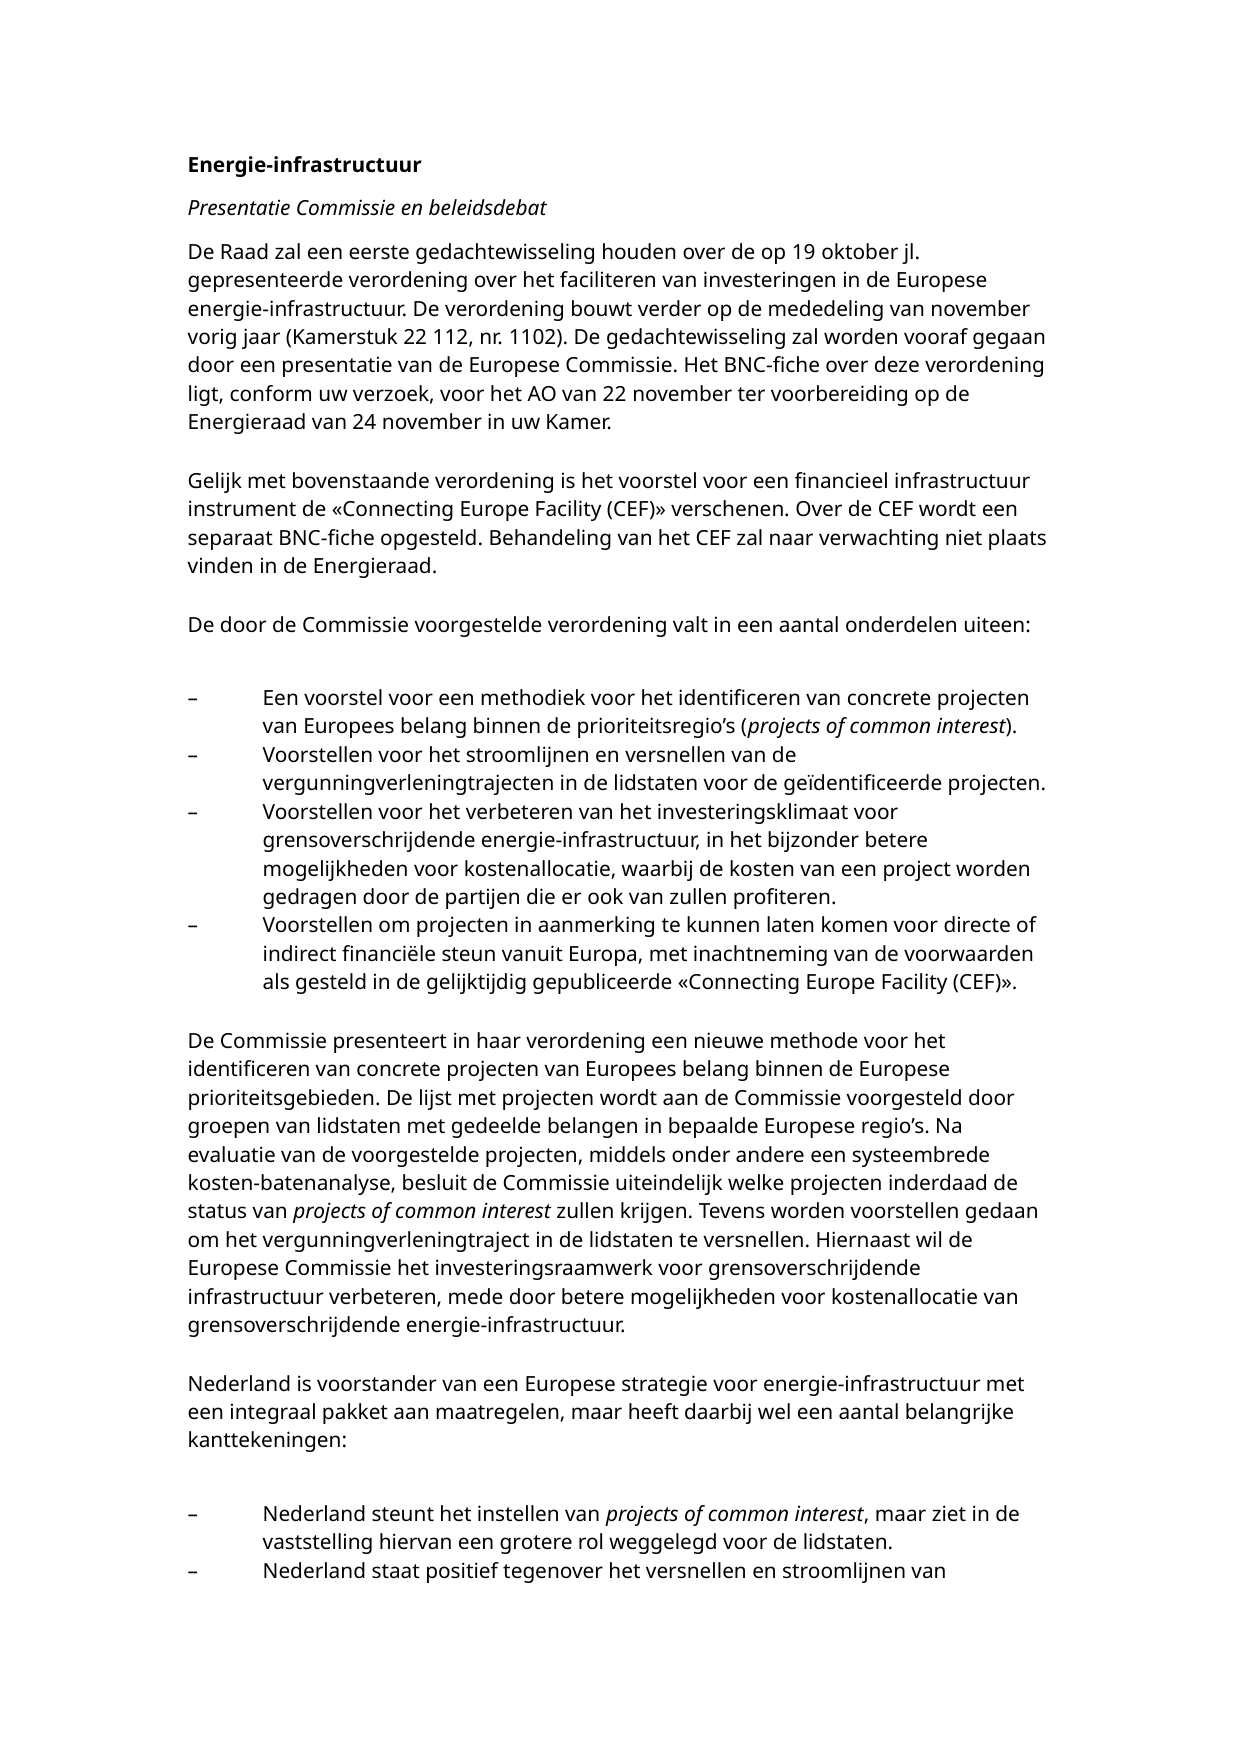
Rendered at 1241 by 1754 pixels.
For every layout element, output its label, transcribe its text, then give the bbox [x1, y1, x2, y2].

list Voorstellen voor het stroomlijnen en versnellen van de vergunningverleningtrajecten in de lidstaten voor de geïdentificeerde projecten. [187, 740, 1053, 797]
text Gelijk met bovenstaande verordening is het voorstel voor een financieel infrastructuur instrument de «Connecting Europe Facility (CEF)» verschenen. Over de CEF wordt een separaat BNC-fiche opgesteld. Behandeling van het CEF zal naar verwachting niet plaats vinden in de Energieraad. [187, 466, 1053, 580]
text Nederland is voorstander van een Europese strategie voor energie-infrastructuur met een integraal pakket aan maatregelen, maar heeft daarbij wel een aantal belangrijke kanttekeningen: [187, 1369, 1053, 1454]
text De Raad zal een eerste gedachtewisseling houden over de op 19 oktober jl. gepresenteerde verordening over het faciliteren van investeringen in de Europese energie-infrastructuur. De verordening bouwt verder op de mededeling van november vorig jaar (Kamerstuk 22 112, nr. 1102). De gedachtewisseling zal worden vooraf gegaan door een presentatie van de Europese Commissie. Het BNC-fiche over deze verordening ligt, conform uw verzoek, voor het AO van 22 november ter voorbereiding op de Energieraad van 24 november in uw Kamer. [187, 237, 1053, 436]
list Een voorstel voor een methodiek voor het identificeren van concrete projecten van Europees belang binnen de prioriteitsregio’s (projects of common interest). [187, 683, 1053, 740]
text Presentatie Commissie en beleidsdebat [187, 193, 1053, 222]
text De Commissie presenteert in haar verordening een nieuwe methode voor het identificeren van concrete projecten van Europees belang binnen de Europese prioriteitsgebieden. De lijst met projecten wordt aan de Commissie voorgesteld door groepen van lidstaten met gedeelde belangen in bepaalde Europese regio’s. Na evaluatie van de voorgestelde projecten, middels onder andere een systeembrede kosten-batenanalyse, besluit de Commissie uiteindelijk welke projecten inderdaad de status van projects of common interest zullen krijgen. Tevens worden voorstellen gedaan om het vergunningverleningtraject in de lidstaten te versnellen. Hiernaast wil de Europese Commissie het investeringsraamwerk voor grensoverschrijdende infrastructuur verbeteren, mede door betere mogelijkheden voor kostenallocatie van grensoverschrijdende energie-infrastructuur. [187, 1026, 1053, 1339]
text De door de Commissie voorgestelde verordening valt in een aantal onderdelen uiteen: [187, 610, 1053, 638]
text Energie-infrastructuur [187, 150, 1053, 178]
list Voorstellen voor het verbeteren van het investeringsklimaat voor grensoverschrijdende energie-infrastructuur, in het bijzonder betere mogelijkheden voor kostenallocatie, waarbij de kosten van een project worden gedragen door de partijen die er ook van zullen profiteren. [187, 797, 1053, 911]
list Nederland staat positief tegenover het versnellen en stroomlijnen van [187, 1556, 1053, 1584]
list Voorstellen om projecten in aanmerking te kunnen laten komen voor directe of indirect financiële steun vanuit Europa, met inachtneming van de voorwaarden als gesteld in de gelijktijdig gepubliceerde «Connecting Europe Facility (CEF)». [187, 911, 1053, 996]
list Nederland steunt het instellen van projects of common interest, maar ziet in de vaststelling hiervan een grotere rol weggelegd voor de lidstaten. [187, 1499, 1053, 1556]
